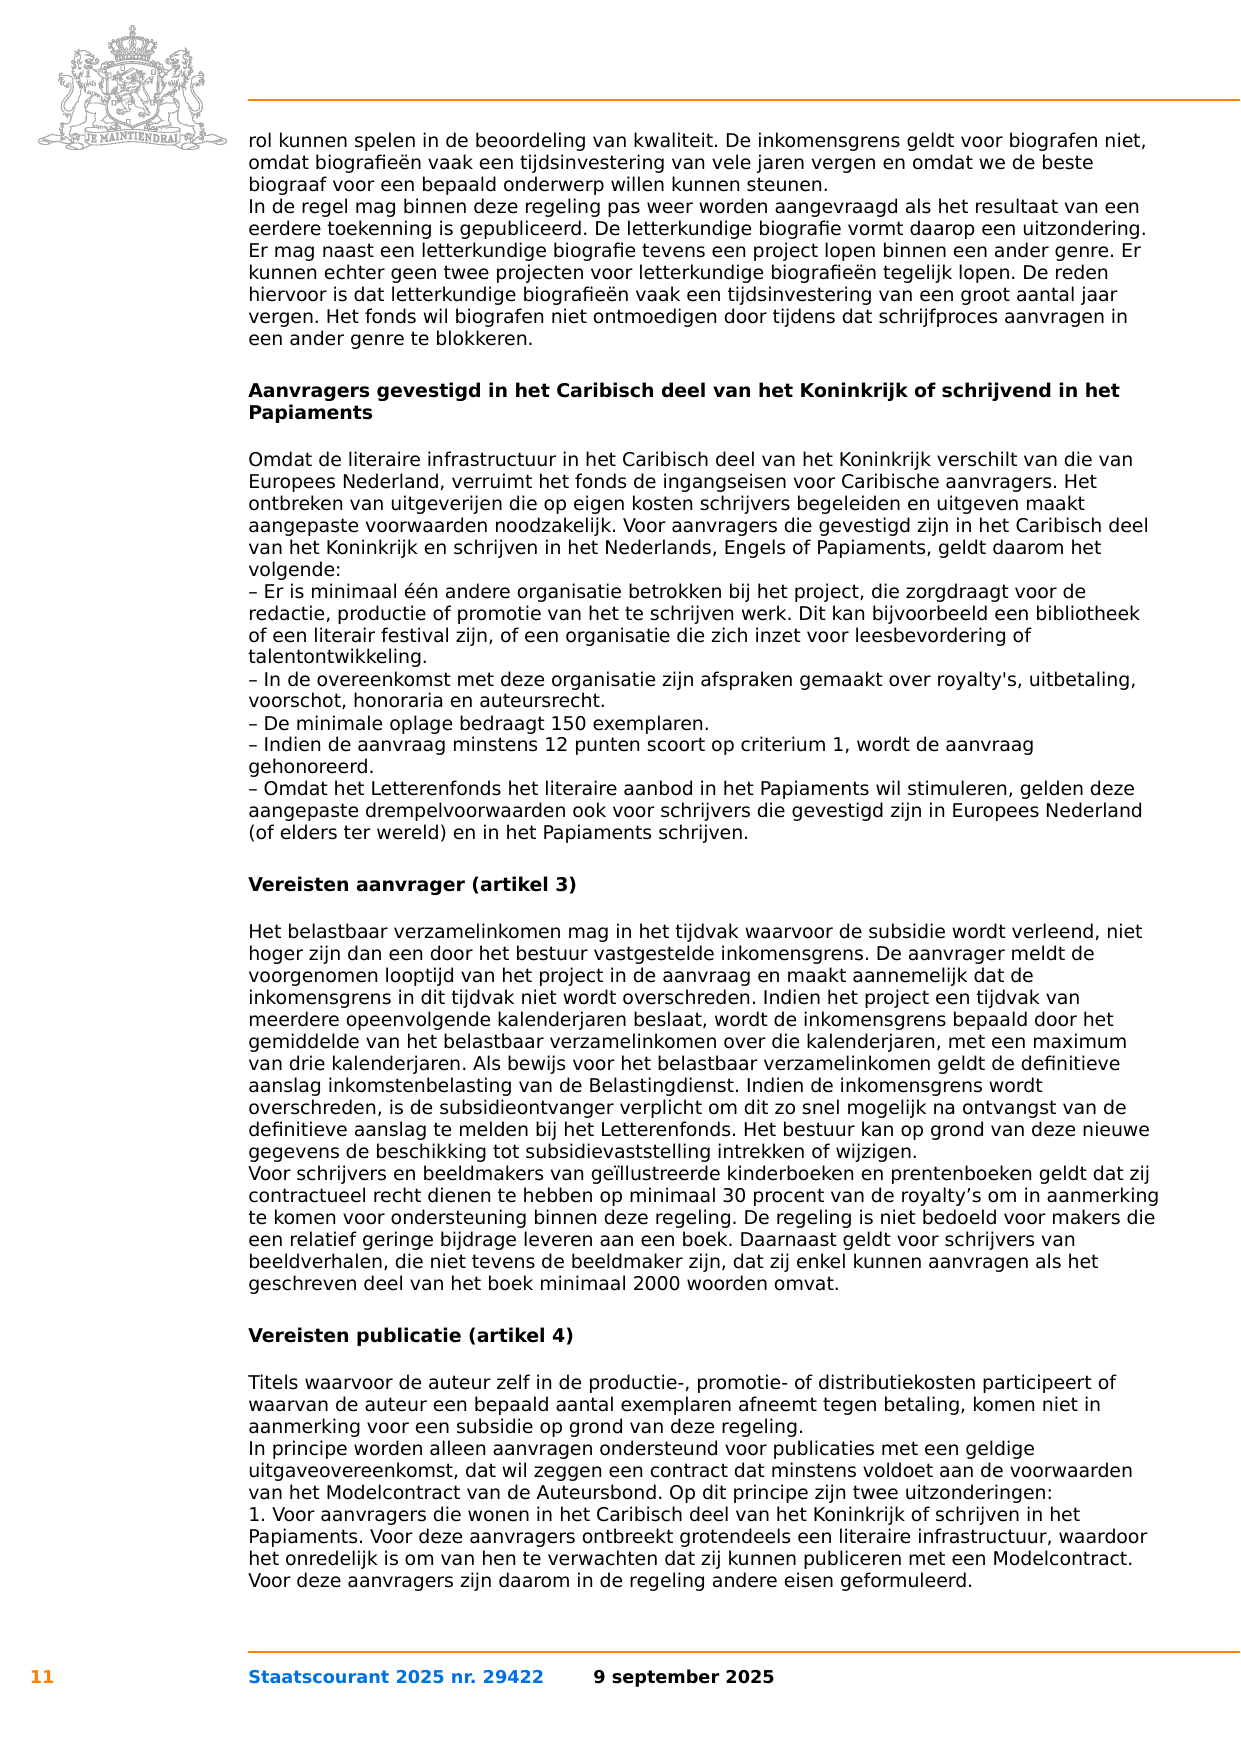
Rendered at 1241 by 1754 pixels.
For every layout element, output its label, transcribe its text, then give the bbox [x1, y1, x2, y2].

text Voor schrijvers en beeldmakers van geïllustreerde kinderboeken en prentenboeken geldt dat zij contractueel recht dienen te hebben op minimaal 30 procent van de royalty’s om in aanmerking te komen voor ondersteuning binnen deze regeling. De regeling is niet bedoeld voor makers die een relatief geringe bijdrage leveren aan een boek. Daarnaast geldt voor schrijvers van beeldverhalen, die niet tevens de beeldmaker zijn, dat zij enkel kunnen aanvragen als het geschreven deel van het boek minimaal 2000 woorden omvat. [248, 1163, 1163, 1295]
text – De minimale oplage bedraagt 150 exemplaren. [248, 712, 1163, 734]
text In principe worden alleen aanvragen ondersteund voor publicaties met een geldige uitgaveovereenkomst, dat wil zeggen een contract dat minstens voldoet aan de voorwaarden van het Modelcontract van de Auteursbond. Op dit principe zijn twee uitzonderingen: [248, 1438, 1163, 1504]
text Titels waarvoor de auteur zelf in de productie-, promotie- of distributiekosten participeert of waarvan de auteur een bepaald aantal exemplaren afneemt tegen betaling, komen niet in aanmerking voor een subsidie op grond van deze regeling. [248, 1372, 1163, 1438]
subtitle Vereisten aanvrager (artikel 3) [248, 874, 1163, 896]
text Het belastbaar verzamelinkomen mag in het tijdvak waarvoor de subsidie wordt verleend, niet hoger zijn dan een door het bestuur vastgestelde inkomensgrens. De aanvrager meldt de voorgenomen looptijd van het project in de aanvraag en maakt aannemelijk dat de inkomensgrens in dit tijdvak niet wordt overschreden. Indien het project een tijdvak van meerdere opeenvolgende kalenderjaren beslaat, wordt de inkomensgrens bepaald door het gemiddelde van het belastbaar verzamelinkomen over die kalenderjaren, met een maximum van drie kalenderjaren. Als bewijs voor het belastbaar verzamelinkomen geldt de definitieve aanslag inkomstenbelasting van de Belastingdienst. Indien de inkomensgrens wordt overschreden, is de subsidieontvanger verplicht om dit zo snel mogelijk na ontvangst van de definitieve aanslag te melden bij het Letterenfonds. Het bestuur kan op grond van deze nieuwe gegevens de beschikking tot subsidievaststelling intrekken of wijzigen. [248, 921, 1163, 1163]
text – Indien de aanvraag minstens 12 punten scoort op criterium 1, wordt de aanvraag gehonoreerd. [248, 734, 1163, 778]
text 1. Voor aanvragers die wonen in het Caribisch deel van het Koninkrijk of schrijven in het Papiaments. Voor deze aanvragers ontbreekt grotendeels een literaire infrastructuur, waardoor het onredelijk is om van hen te verwachten dat zij kunnen publiceren met een Modelcontract. Voor deze aanvragers zijn daarom in de regeling andere eisen geformuleerd. [248, 1504, 1163, 1592]
text rol kunnen spelen in de beoordeling van kwaliteit. De inkomensgrens geldt voor biografen niet, omdat biografieën vaak een tijdsinvestering van vele jaren vergen en omdat we de beste biograaf voor een bepaald onderwerp willen kunnen steunen. [248, 130, 1163, 196]
text Omdat de literaire infrastructuur in het Caribisch deel van het Koninkrijk verschilt van die van Europees Nederland, verruimt het fonds de ingangseisen voor Caribische aanvragers. Het ontbreken van uitgeverijen die op eigen kosten schrijvers begeleiden en uitgeven maakt aangepaste voorwaarden noodzakelijk. Voor aanvragers die gevestigd zijn in het Caribisch deel van het Koninkrijk en schrijven in het Nederlands, Engels of Papiaments, geldt daarom het volgende: [248, 449, 1163, 581]
picture [38, 25, 227, 150]
subtitle Vereisten publicatie (artikel 4) [248, 1325, 1163, 1347]
subtitle Aanvragers gevestigd in het Caribisch deel van het Koninkrijk of schrijvend in het Papiaments [248, 380, 1163, 424]
text – Er is minimaal één andere organisatie betrokken bij het project, die zorgdraagt voor de redactie, productie of promotie van het te schrijven werk. Dit kan bijvoorbeeld een bibliotheek of een literair festival zijn, of een organisatie die zich inzet voor leesbevordering of talentontwikkeling. [248, 581, 1163, 668]
text In de regel mag binnen deze regeling pas weer worden aangevraagd als het resultaat van een eerdere toekenning is gepubliceerd. De letterkundige biografie vormt daarop een uitzondering. Er mag naast een letterkundige biografie tevens een project lopen binnen een ander genre. Er kunnen echter geen twee projecten voor letterkundige biografieën tegelijk lopen. De reden hiervoor is dat letterkundige biografieën vaak een tijdsinvestering van een groot aantal jaar vergen. Het fonds wil biografen niet ontmoedigen door tijdens dat schrijfproces aanvragen in een ander genre te blokkeren. [248, 196, 1163, 350]
text – Omdat het Letterenfonds het literaire aanbod in het Papiaments wil stimuleren, gelden deze aangepaste drempelvoorwaarden ook voor schrijvers die gevestigd zijn in Europees Nederland (of elders ter wereld) en in het Papiaments schrijven. [248, 778, 1163, 844]
text – In de overeenkomst met deze organisatie zijn afspraken gemaakt over royalty's, uitbetaling, voorschot, honoraria en auteursrecht. [248, 668, 1163, 712]
